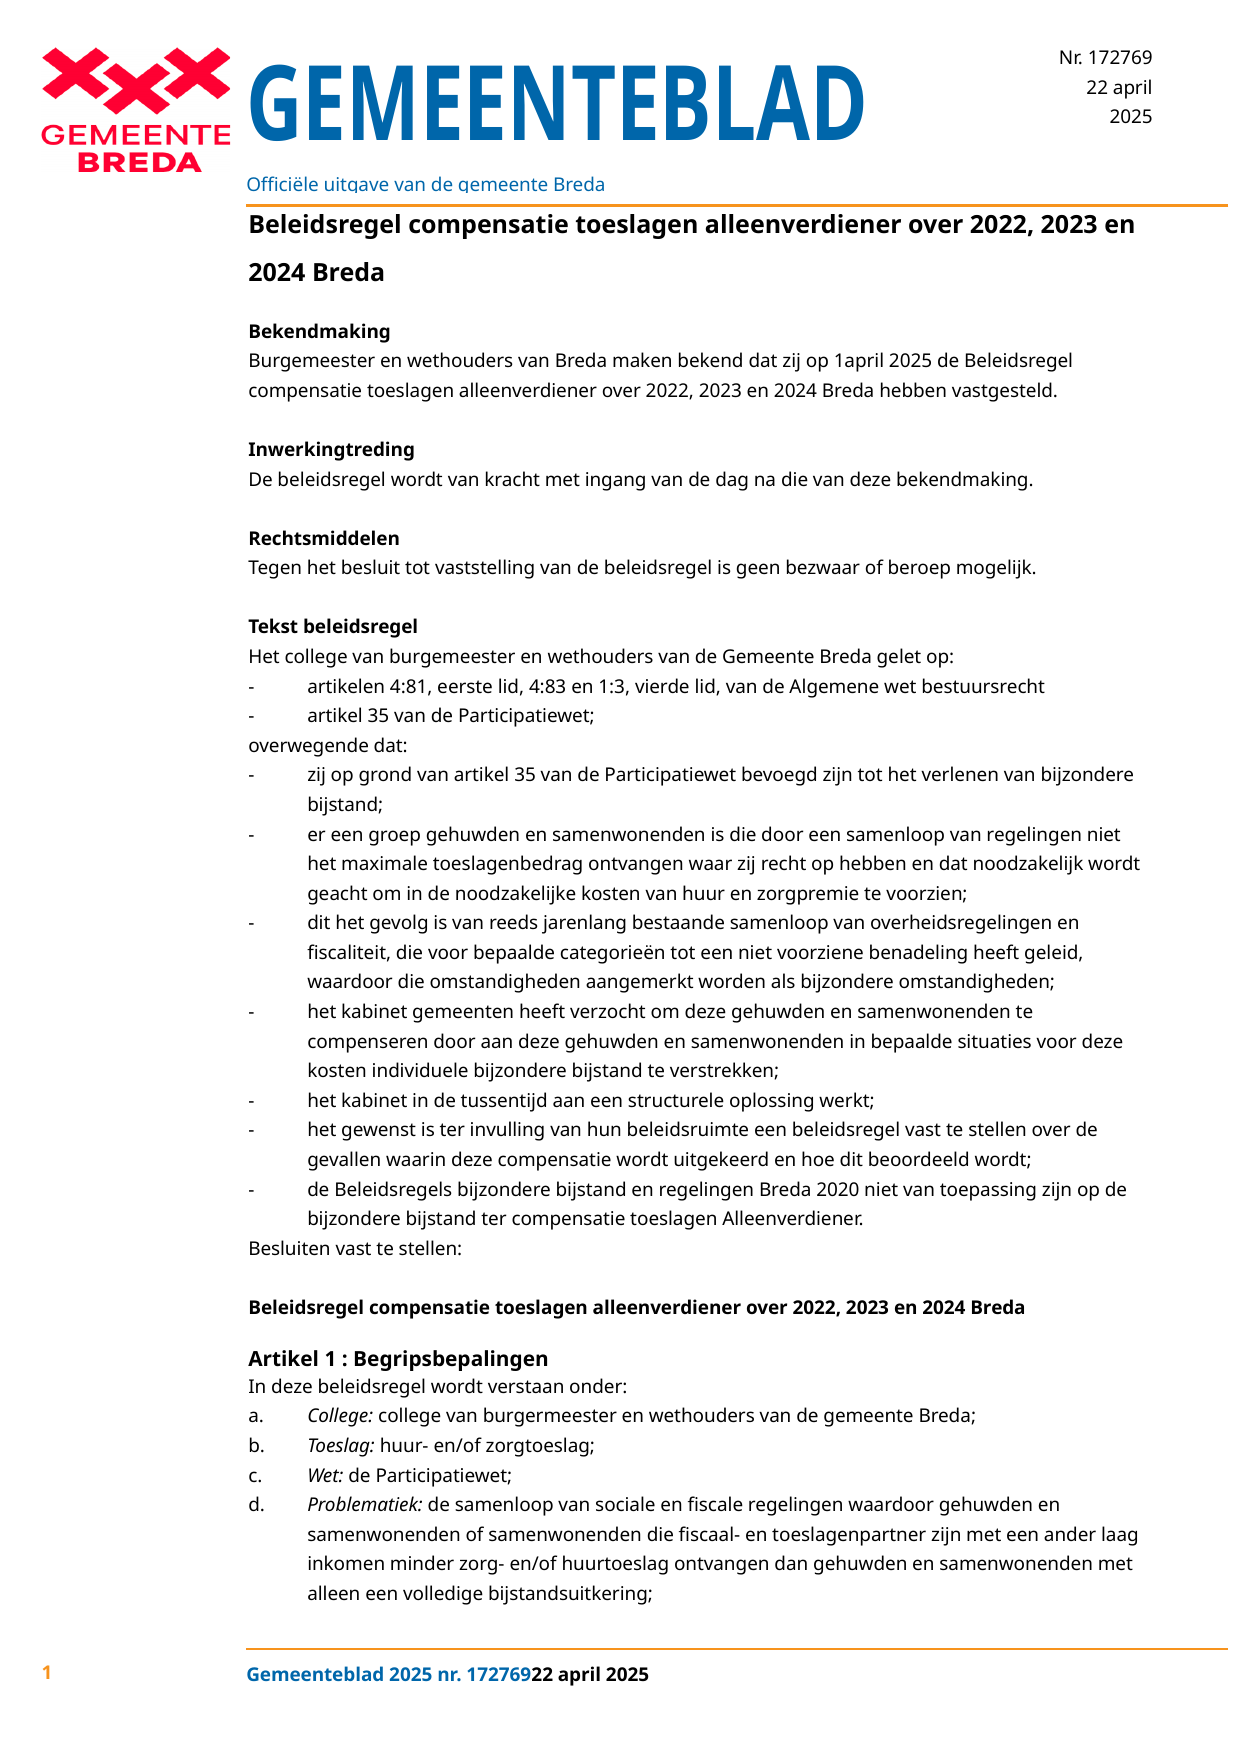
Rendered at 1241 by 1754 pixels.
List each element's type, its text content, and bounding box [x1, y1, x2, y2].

text De beleidsregel wordt van kracht met ingang van de dag na die van deze bekendmaking. [248, 466, 1152, 492]
list zij op grond van artikel 35 van de Participatiewet bevoegd zijn tot het verlenen van bijzondere bijstand; [248, 762, 1152, 817]
list het kabinet gemeenten heeft verzocht om deze gehuwden en samenwonenden te compenseren door aan deze gehuwden en samenwonenden in bepaalde situaties voor deze kosten individuele bijzondere bijstand te verstrekken; [248, 998, 1152, 1083]
text Besluiten vast te stellen: [248, 1235, 1152, 1261]
text Burgemeester en wethouders van Breda maken bekend dat zij op 1april 2025 de Beleidsregel compensatie toeslagen alleenverdiener over 2022, 2023 en 2024 Breda hebben vastgesteld. [248, 347, 1152, 403]
list Toeslag: huur- en/of zorgtoeslag; [248, 1432, 1152, 1458]
list het kabinet in de tussentijd aan een structurele oplossing werkt; [248, 1087, 1152, 1113]
text Beleidsregel compensatie toeslagen alleenverdiener over 2022, 2023 en 2024 Breda [248, 1294, 1152, 1320]
list artikelen 4:81, eerste lid, 4:83 en 1:3, vierde lid, van de Algemene wet bestuursrecht [248, 673, 1152, 699]
text Tekst beleidsregel [248, 614, 1152, 639]
text Het college van burgemeester en wethouders van de Gemeente Breda gelet op: [248, 643, 1152, 669]
list de Beleidsregels bijzondere bijstand en regelingen Breda 2020 niet van toepassing zijn op de bijzondere bijstand ter compensatie toeslagen Alleenverdiener. [248, 1176, 1152, 1231]
text Inwerkingtreding [248, 436, 1152, 462]
list het gewenst is ter invulling van hun beleidsruimte een beleidsregel vast te stellen over de gevallen waarin deze compensatie wordt uitgekeerd en hoe dit beoordeeld wordt; [248, 1117, 1152, 1172]
text Rechtsmiddelen [248, 525, 1152, 551]
text In deze beleidsregel wordt verstaan onder: [248, 1373, 1152, 1399]
list College: college van burgermeester en wethouders van de gemeente Breda; [248, 1403, 1152, 1428]
list Wet: de Participatiewet; [248, 1462, 1152, 1487]
list dit het gevolg is van reeds jarenlang bestaande samenloop van overheidsregelingen en fiscaliteit, die voor bepaalde categorieën tot een niet voorziene benadeling heeft geleid, waardoor die omstandigheden aangemerkt worden als bijzondere omstandigheden; [248, 909, 1152, 994]
text Tegen het besluit tot vaststelling van de beleidsregel is geen bezwaar of beroep mogelijk. [248, 554, 1152, 580]
list er een groep gehuwden en samenwonenden is die door een samenloop van regelingen niet het maximale toeslagenbedrag ontvangen waar zij recht op hebben en dat noodzakelijk wordt geacht om in de noodzakelijke kosten van huur en zorgpremie te voorzien; [248, 821, 1152, 906]
text Artikel 1 : Begripsbepalingen [248, 1344, 1152, 1373]
list Problematiek: de samenloop van sociale en fiscale regelingen waardoor gehuwden en samenwonenden of samenwonenden die fiscaal- en toeslagenpartner zijn met een ander laag inkomen minder zorg- en/of huurtoeslag ontvangen dan gehuwden en samenwonenden met alleen een volledige bijstandsuitkering; [248, 1491, 1152, 1606]
text overwegende dat: [248, 732, 1152, 758]
picture [41, 47, 231, 172]
text Beleidsregel compensatie toeslagen alleenverdiener over 2022, 2023 en 2024 Breda [248, 207, 1152, 288]
text Bekendmaking [248, 318, 1152, 344]
list artikel 35 van de Participatiewet; [248, 702, 1152, 728]
